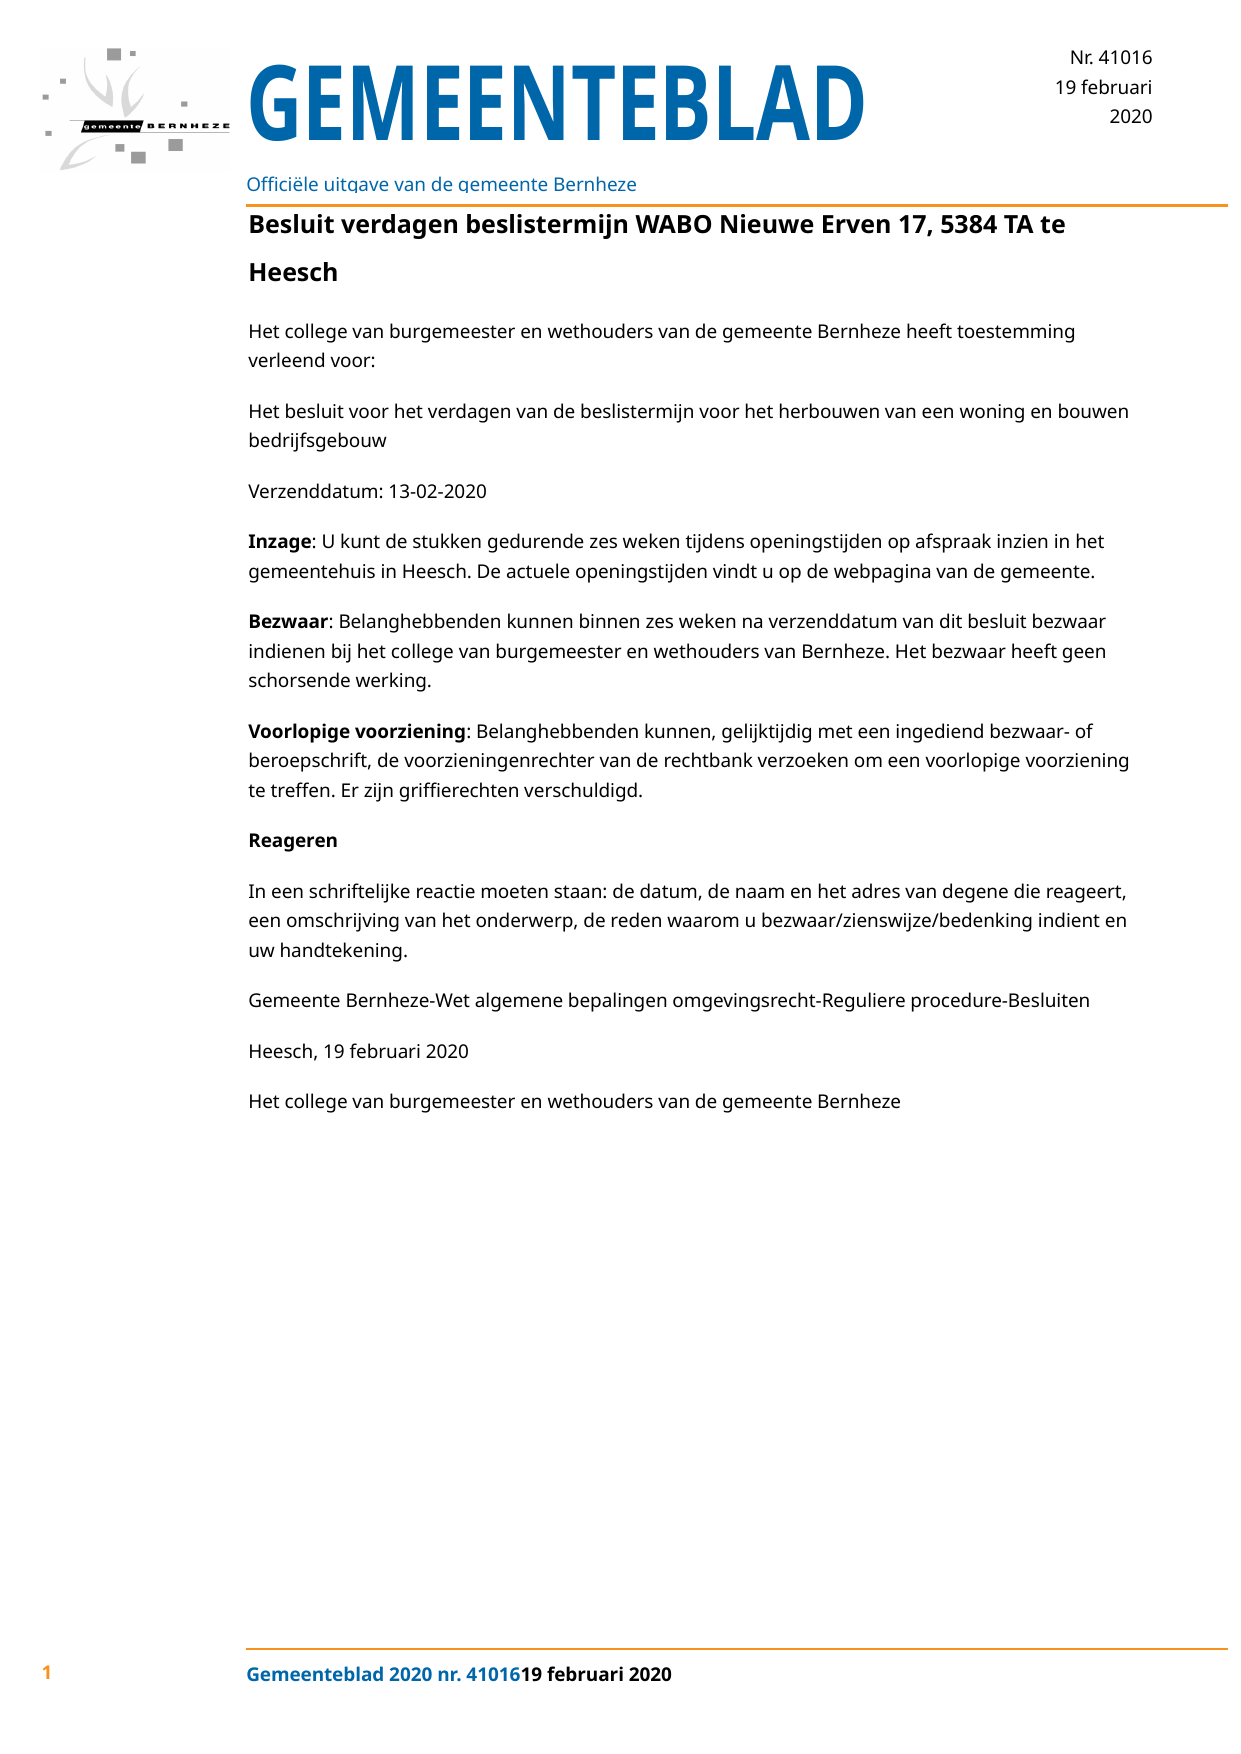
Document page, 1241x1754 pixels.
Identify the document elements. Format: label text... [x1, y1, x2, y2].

text Bezwaar: Belanghebbenden kunnen binnen zes weken na verzenddatum van dit besluit bezwaar indienen bij het college van burgemeester en wethouders van Bernheze. Het bezwaar heeft geen schorsende werking. [248, 608, 1152, 693]
text Reageren [248, 827, 1152, 853]
text Het college van burgemeester en wethouders van de gemeente Bernheze [248, 1088, 1152, 1114]
text Het college van burgemeester en wethouders van de gemeente Bernheze heeft toestemming verleend voor: [248, 318, 1152, 373]
text Gemeente Bernheze-Wet algemene bepalingen omgevingsrecht-Reguliere procedure-Besluiten [248, 987, 1152, 1013]
text Besluit verdagen beslistermijn WABO Nieuwe Erven 17, 5384 TA te Heesch [248, 207, 1152, 288]
text Inzage: U kunt de stukken gedurende zes weken tijdens openingstijden op afspraak inzien in het gemeentehuis in Heesch. De actuele openingstijden vindt u op de webpagina van de gemeente. [248, 528, 1152, 584]
text In een schriftelijke reactie moeten staan: de datum, de naam en het adres van degene die reageert, een omschrijving van het onderwerp, de reden waarom u bezwaar/zienswijze/bedenking indient en uw handtekening. [248, 878, 1152, 963]
text Verzenddatum: 13-02-2020 [248, 478, 1152, 504]
picture [41, 47, 231, 172]
text Voorlopige voorziening: Belanghebbenden kunnen, gelijktijdig met een ingediend bezwaar- of beroepschrift, de voorzieningenrechter van de rechtbank verzoeken om een voorlopige voorziening te treffen. Er zijn griffierechten verschuldigd. [248, 718, 1152, 803]
text Het besluit voor het verdagen van de beslistermijn voor het herbouwen van een woning en bouwen bedrijfsgebouw [248, 398, 1152, 453]
text Heesch, 19 februari 2020 [248, 1038, 1152, 1064]
